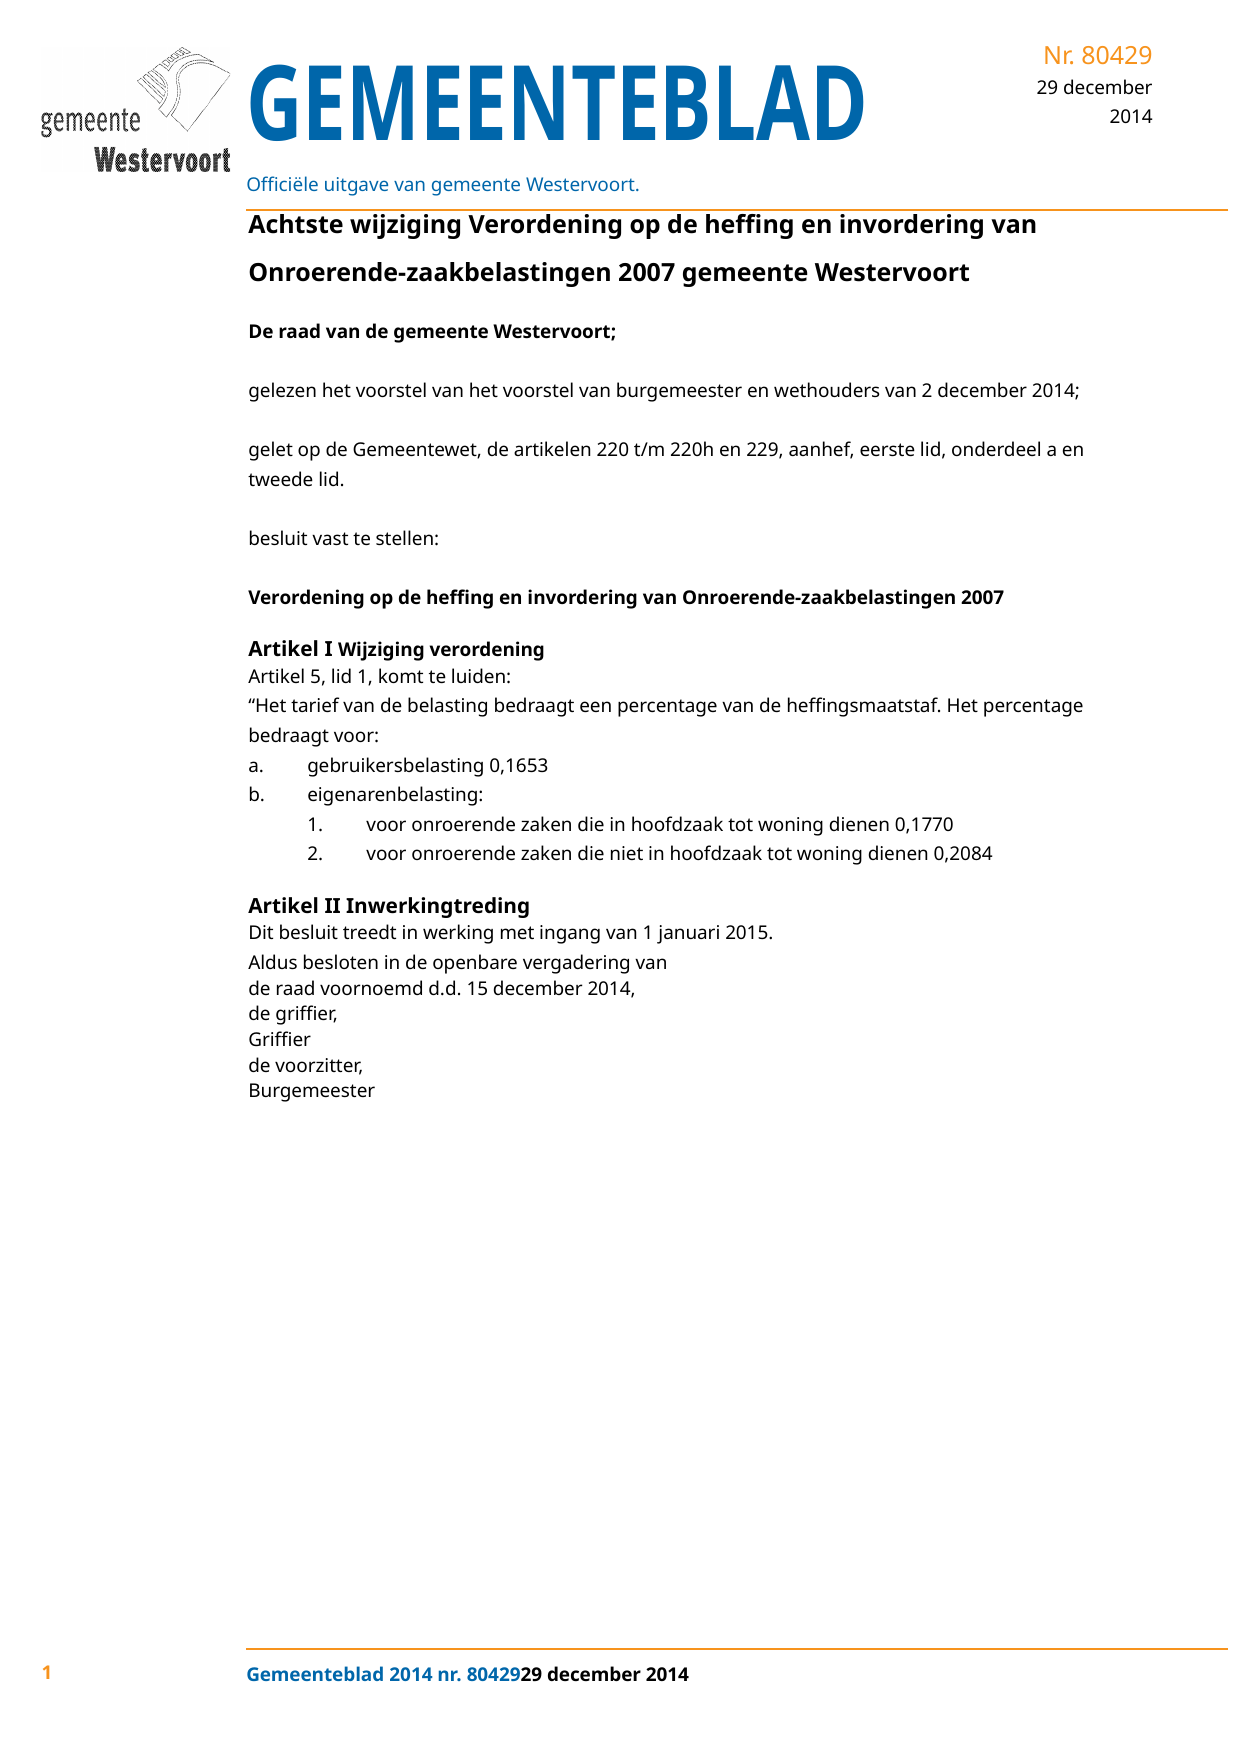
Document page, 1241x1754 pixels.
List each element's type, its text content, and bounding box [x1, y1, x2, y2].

text Artikel 5, lid 1, komt te luiden: [248, 663, 1152, 689]
text de griffier, [248, 1000, 1152, 1026]
picture [41, 47, 231, 172]
text De raad van de gemeente Westervoort; [248, 318, 1152, 344]
list voor onroerende zaken die in hoofdzaak tot woning dienen 0,1770 [307, 811, 1152, 837]
text gelezen het voorstel van het voorstel van burgemeester en wethouders van 2 december 2014; [248, 377, 1152, 403]
text Griffier [248, 1026, 1152, 1052]
text Verordening op de heffing en invordering van Onroerende-zaakbelastingen 2007 [248, 584, 1152, 610]
text Artikel II Inwerkingtreding [248, 891, 1152, 919]
text gelet op de Gemeentewet, de artikelen 220 t/m 220h en 229, aanhef, eerste lid, onderdeel a en tweede lid. [248, 436, 1152, 492]
list voor onroerende zaken die niet in hoofdzaak tot woning dienen 0,2084 [307, 841, 1152, 866]
text Burgemeester [248, 1078, 1152, 1103]
text Dit besluit treedt in werking met ingang van 1 januari 2015. [248, 919, 1152, 945]
text de raad voornoemd d.d. 15 december 2014, [248, 975, 1152, 1000]
list eigenarenbelasting: [248, 781, 1152, 807]
text besluit vast te stellen: [248, 525, 1152, 551]
text Artikel I Wijziging verordening [248, 634, 1152, 663]
text Achtste wijziging Verordening op de heffing en invordering van Onroerende-zaakbelastingen 2007 gemeente Westervoort [248, 211, 1152, 288]
list gebruikersbelasting 0,1653 [248, 752, 1152, 777]
text Aldus besloten in de openbare vergadering van [248, 949, 1152, 975]
text “Het tarief van de belasting bedraagt een percentage van de heffingsmaatstaf. Het percentage bedraagt voor: [248, 693, 1152, 748]
text de voorzitter, [248, 1052, 1152, 1078]
